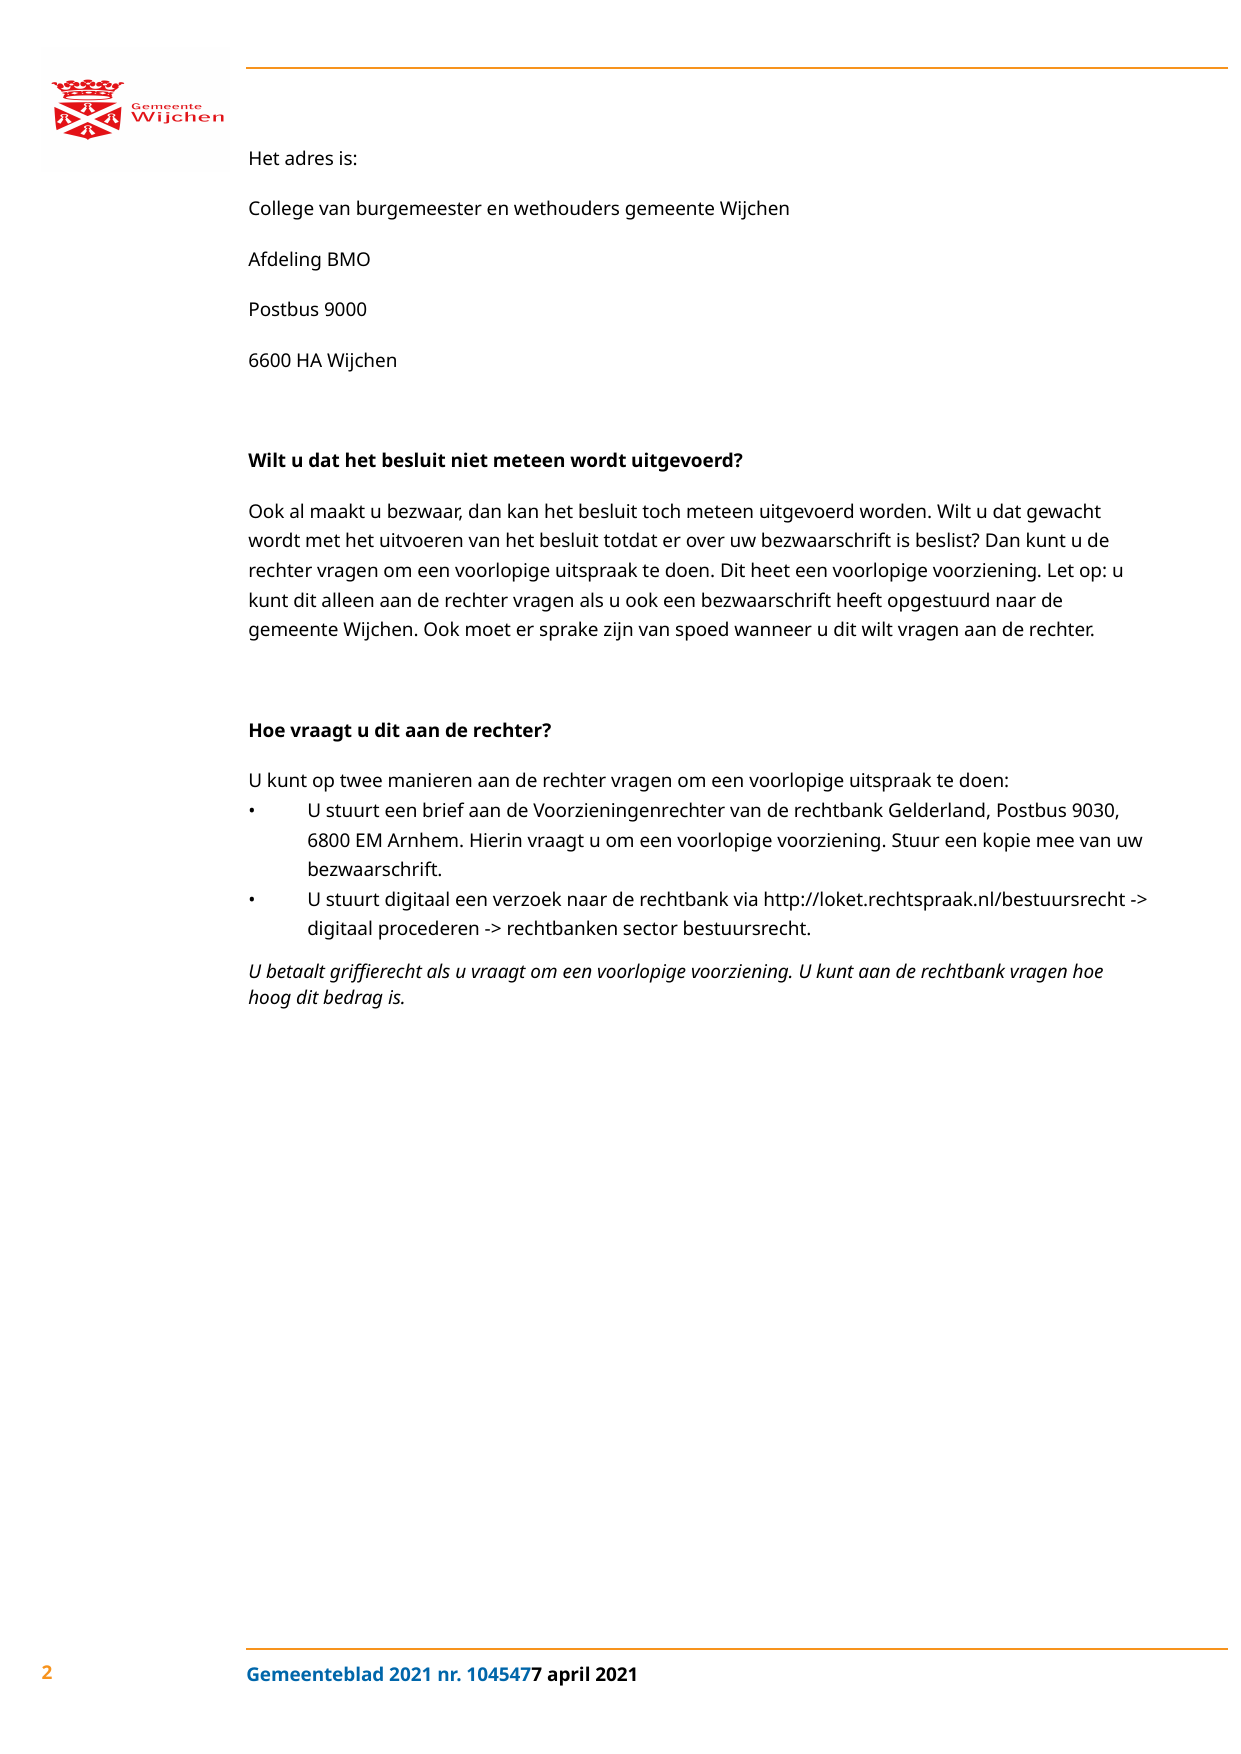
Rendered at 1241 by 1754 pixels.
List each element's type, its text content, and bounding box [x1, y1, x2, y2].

text Wilt u dat het besluit niet meteen wordt uitgevoerd? [248, 448, 1152, 473]
list U stuurt digitaal een verzoek naar de rechtbank via http://loket.rechtspraak.nl/bestuursrecht -> digitaal procederen -> rechtbanken sector bestuursrecht. [248, 886, 1152, 941]
text College van burgemeester en wethouders gemeente Wijchen [248, 196, 1152, 221]
text U betaalt griffierecht als u vraagt om een voorlopige voorziening. U kunt aan de rechtbank vragen hoe hoog dit bedrag is. [248, 959, 1152, 1010]
text Postbus 9000 [248, 296, 1152, 322]
list U stuurt een brief aan de Voorzieningenrechter van de rechtbank Gelderland, Postbus 9030, 6800 EM Arnhem. Hierin vraagt u om een voorlopige voorziening. Stuur een kopie mee van uw bezwaarschrift. [248, 797, 1152, 882]
text Hoe vraagt u dit aan de rechter? [248, 717, 1152, 743]
text 6600 HA Wijchen [248, 347, 1152, 373]
text Ook al maakt u bezwaar, dan kan het besluit toch meteen uitgevoerd worden. Wilt u dat gewacht wordt met het uitvoeren van het besluit totdat er over uw bezwaarschrift is beslist? Dan kunt u de rechter vragen om een voorlopige uitspraak te doen. Dit heet een voorlopige voorziening. Let op: u kunt dit alleen aan de rechter vragen als u ook een bezwaarschrift heeft opgestuurd naar de gemeente Wijchen. Ook moet er sprake zijn van spoed wanneer u dit wilt vragen aan de rechter. [248, 498, 1152, 642]
text Het adres is: [248, 145, 1152, 171]
text Afdeling BMO [248, 246, 1152, 272]
picture [41, 47, 231, 172]
text U kunt op twee manieren aan de rechter vragen om een voorlopige uitspraak te doen: [248, 768, 1152, 793]
